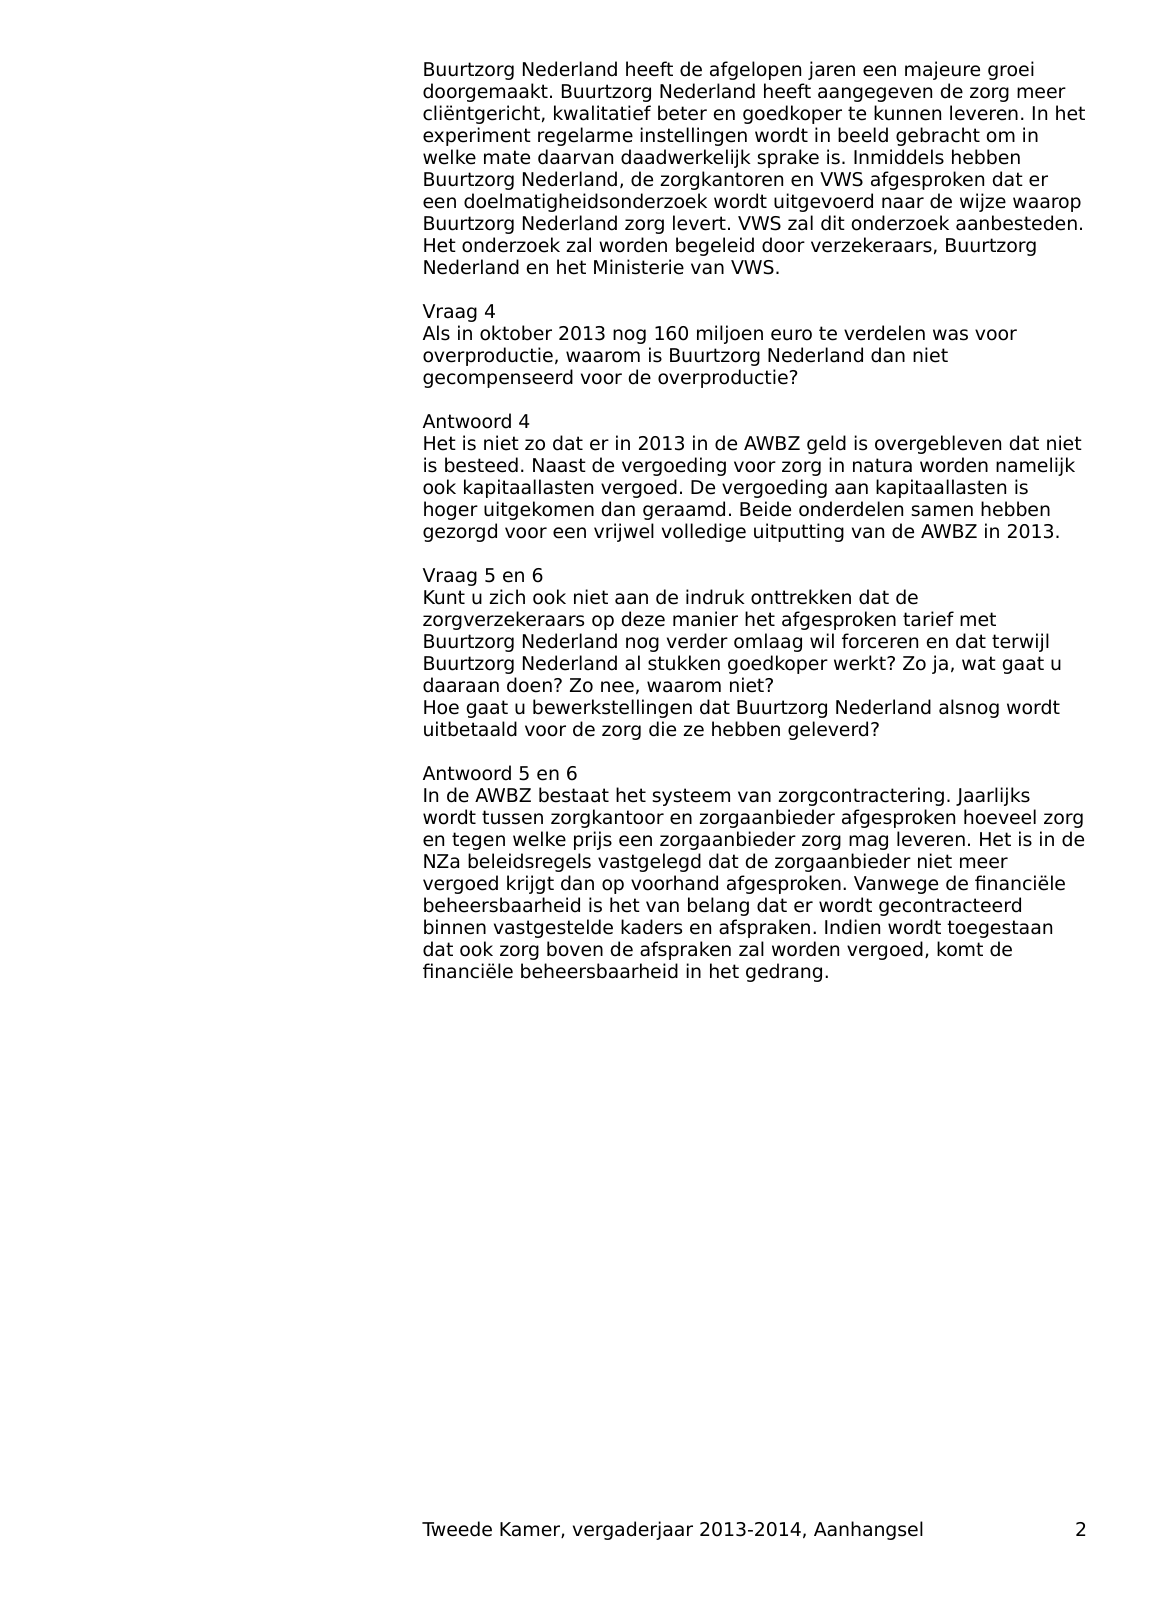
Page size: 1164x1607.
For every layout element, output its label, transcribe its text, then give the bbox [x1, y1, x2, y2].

text Als in oktober 2013 nog 160 miljoen euro te verdelen was voor overproductie, waarom is Buurtzorg Nederland dan niet gecompenseerd voor de overproductie? [422, 323, 1087, 389]
text Het is niet zo dat er in 2013 in de AWBZ geld is overgebleven dat niet is besteed. Naast de vergoeding voor zorg in natura worden namelijk ook kapitaallasten vergoed. De vergoeding aan kapitaallasten is hoger uitgekomen dan geraamd. Beide onderdelen samen hebben gezorgd voor een vrijwel volledige uitputting van de AWBZ in 2013. [422, 433, 1087, 543]
text Buurtzorg Nederland heeft de afgelopen jaren een majeure groei doorgemaakt. Buurtzorg Nederland heeft aangegeven de zorg meer cliëntgericht, kwalitatief beter en goedkoper te kunnen leveren. In het experiment regelarme instellingen wordt in beeld gebracht om in welke mate daarvan daadwerkelijk sprake is. Inmiddels hebben Buurtzorg Nederland, de zorgkantoren en VWS afgesproken dat er een doelmatigheidsonderzoek wordt uitgevoerd naar de wijze waarop Buurtzorg Nederland zorg levert. VWS zal dit onderzoek aanbesteden. Het onderzoek zal worden begeleid door verzekeraars, Buurtzorg Nederland en het Ministerie van VWS. [422, 59, 1087, 279]
text Vraag 5 en 6 [422, 565, 1087, 587]
text In de AWBZ bestaat het systeem van zorgcontractering. Jaarlijks wordt tussen zorgkantoor en zorgaanbieder afgesproken hoeveel zorg en tegen welke prijs een zorgaanbieder zorg mag leveren. Het is in de NZa beleidsregels vastgelegd dat de zorgaanbieder niet meer vergoed krijgt dan op voorhand afgesproken. Vanwege de financiële beheersbaarheid is het van belang dat er wordt gecontracteerd binnen vastgestelde kaders en afspraken. Indien wordt toegestaan dat ook zorg boven de afspraken zal worden vergoed, komt de financiële beheersbaarheid in het gedrang. [422, 785, 1087, 983]
text Antwoord 4 [422, 411, 1087, 433]
text Vraag 4 [422, 301, 1087, 323]
text Hoe gaat u bewerkstellingen dat Buurtzorg Nederland alsnog wordt uitbetaald voor de zorg die ze hebben geleverd? [422, 697, 1087, 741]
text Antwoord 5 en 6 [422, 763, 1087, 785]
text Kunt u zich ook niet aan de indruk onttrekken dat de zorgverzekeraars op deze manier het afgesproken tarief met Buurtzorg Nederland nog verder omlaag wil forceren en dat terwijl Buurtzorg Nederland al stukken goedkoper werkt? Zo ja, wat gaat u daaraan doen? Zo nee, waarom niet? [422, 587, 1087, 697]
